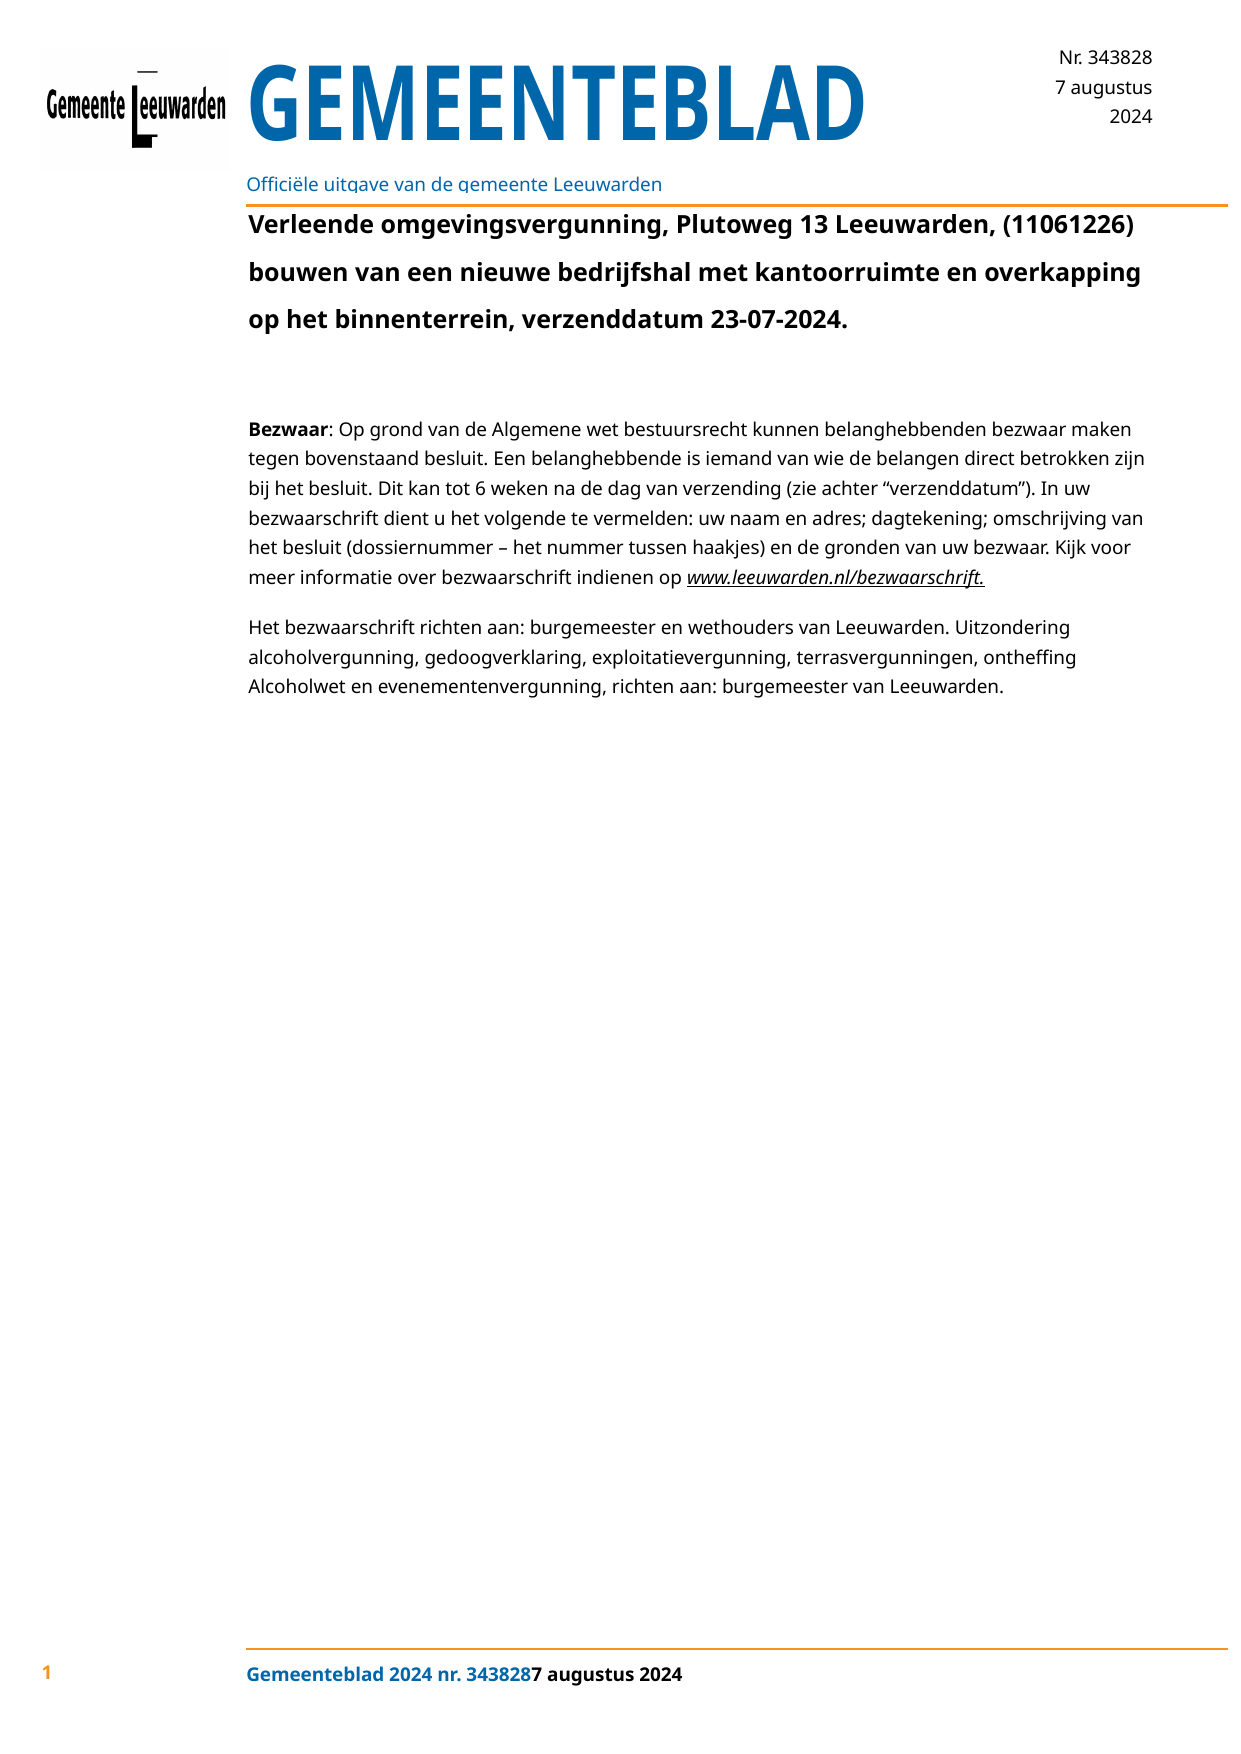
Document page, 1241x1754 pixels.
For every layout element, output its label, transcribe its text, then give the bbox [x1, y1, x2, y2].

text Het bezwaarschrift richten aan: burgemeester en wethouders van Leeuwarden. Uitzondering alcoholvergunning, gedoogverklaring, exploitatievergunning, terrasvergunningen, ontheffing Alcoholwet en evenementenvergunning, richten aan: burgemeester van Leeuwarden. [248, 614, 1152, 699]
text Verleende omgevingsvergunning, Plutoweg 13 Leeuwarden, (11061226) bouwen van een nieuwe bedrijfshal met kantoorruimte en overkapping op het binnenterrein, verzenddatum 23-07-2024. [248, 207, 1152, 336]
picture [41, 47, 231, 172]
text Bezwaar: Op grond van de Algemene wet bestuursrecht kunnen belanghebbenden bezwaar maken tegen bovenstaand besluit. Een belanghebbende is iemand van wie de belangen direct betrokken zijn bij het besluit. Dit kan tot 6 weken na de dag van verzending (zie achter “verzenddatum”). In uw bezwaarschrift dient u het volgende te vermelden: uw naam en adres; dagtekening; omschrijving van het besluit (dossiernummer – het nummer tussen haakjes) en de gronden van uw bezwaar. Kijk voor meer informatie over bezwaarschrift indienen op www.leeuwarden.nl/bezwaarschrift. [248, 416, 1152, 589]
